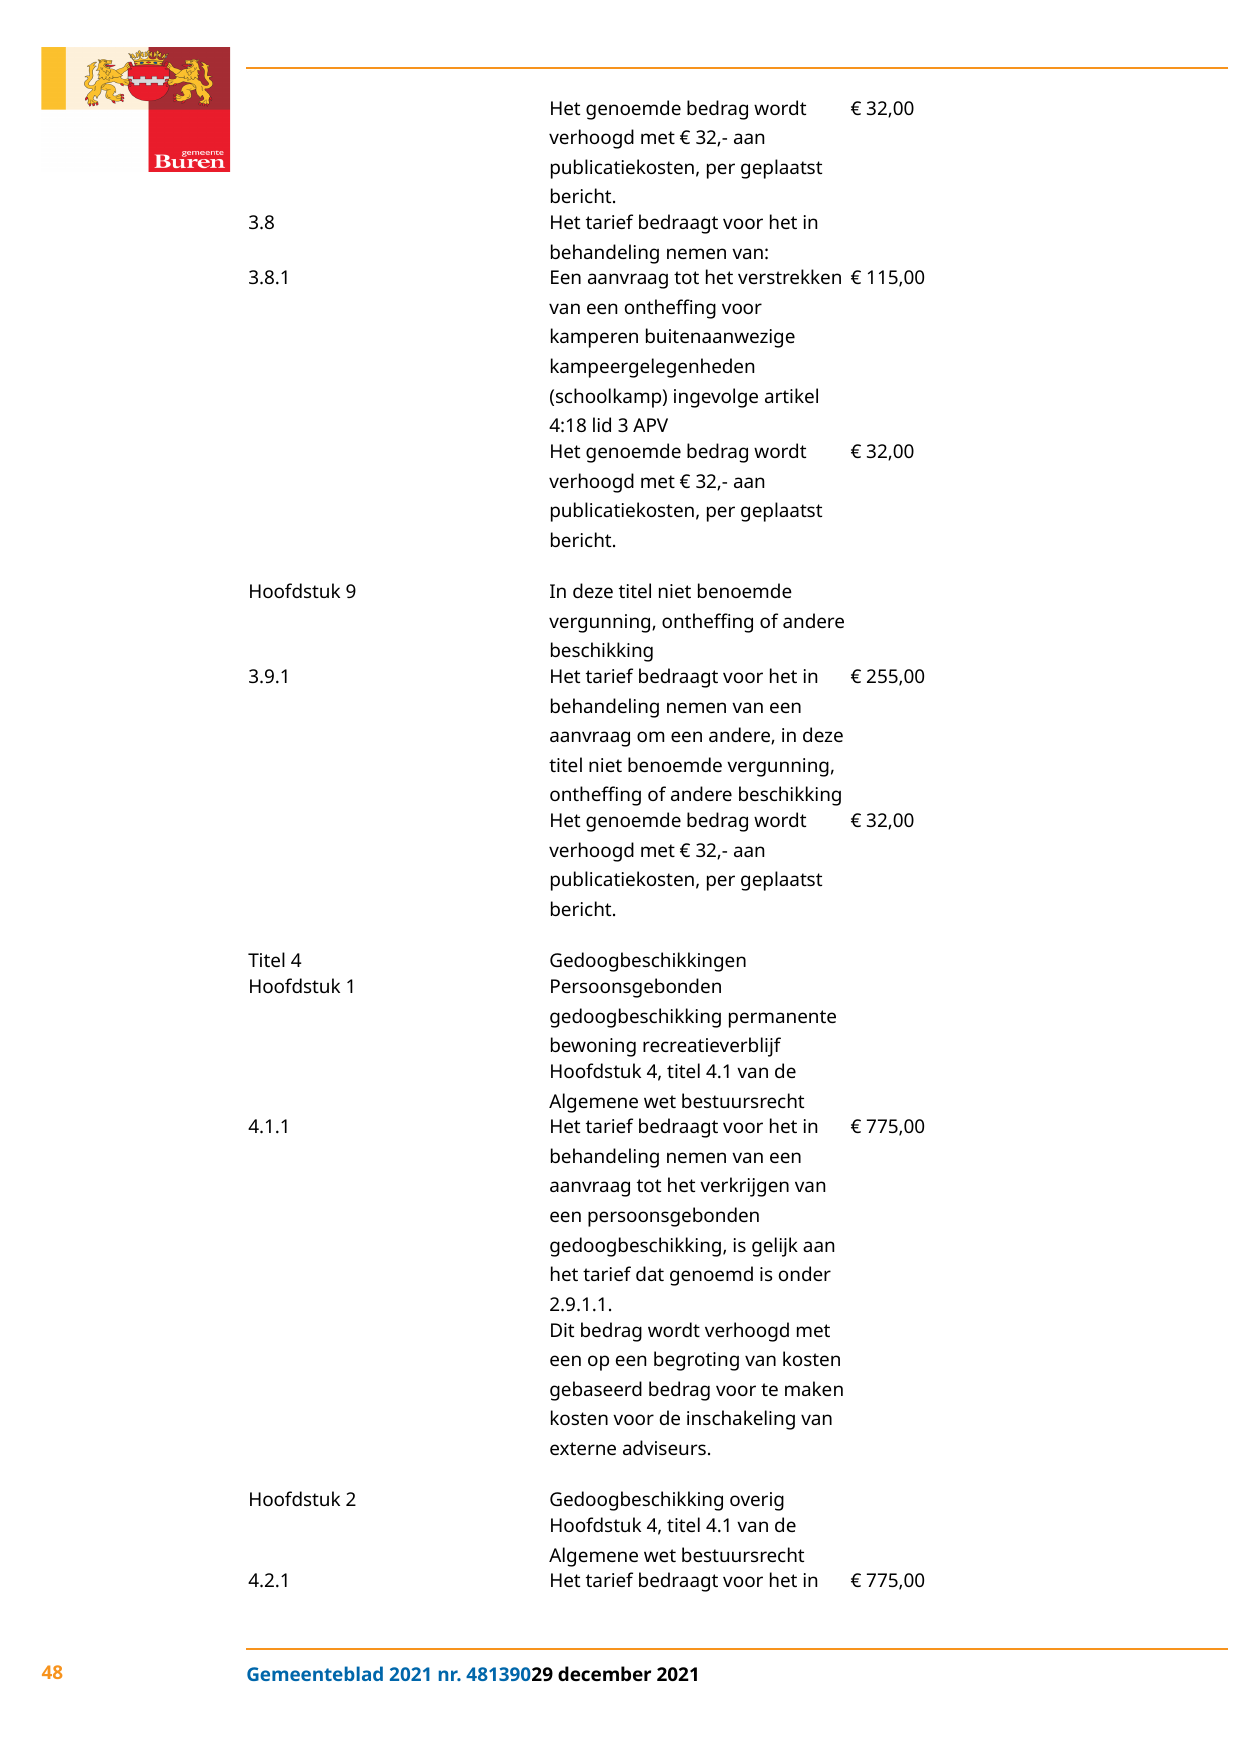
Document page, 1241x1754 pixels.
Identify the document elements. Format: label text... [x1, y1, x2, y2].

picture [41, 47, 231, 172]
table_cell [549, 1461, 850, 1487]
table_cell Gedoogbeschikkingen [549, 948, 850, 973]
table_cell [850, 579, 1152, 663]
table_cell € 255,00 [850, 663, 1152, 807]
table_cell Hoofdstuk 2 [248, 1487, 549, 1512]
table_cell Hoofdstuk 9 [248, 579, 549, 663]
table_cell Het tarief bedraagt voor het in behandeling nemen van een aanvraag tot het verkrijgen van een persoonsgebonden gedoogbeschikking, is gelijk aan het tarief dat genoemd is onder 2.9.1.1. [549, 1114, 850, 1317]
table_cell Hoofdstuk 4, titel 4.1 van de Algemene wet bestuursrecht [549, 1058, 850, 1113]
table_cell € 775,00 [850, 1568, 1152, 1593]
table_cell [850, 1512, 1152, 1568]
table_cell [850, 1487, 1152, 1512]
table_cell 3.8 [248, 209, 549, 264]
table_cell € 32,00 [850, 95, 1152, 209]
table_cell [850, 922, 1152, 948]
table_cell Het genoemde bedrag wordt verhoogd met € 32,- aan publicatiekosten, per geplaatst bericht. [549, 95, 850, 209]
table_cell € 775,00 [850, 1114, 1152, 1317]
table_cell [549, 922, 850, 948]
table_cell 4.1.1 [248, 1114, 549, 1317]
table_cell Gedoogbeschikking overig [549, 1487, 850, 1512]
table_cell € 32,00 [850, 808, 1152, 922]
table_cell [850, 553, 1152, 578]
table_cell [248, 553, 549, 578]
table_cell [248, 95, 549, 209]
table_cell [850, 1317, 1152, 1461]
table_cell 3.8.1 [248, 265, 549, 438]
table_cell 3.9.1 [248, 663, 549, 807]
table_cell € 32,00 [850, 438, 1152, 553]
table_cell Hoofdstuk 1 [248, 973, 549, 1058]
table_cell [248, 1512, 549, 1568]
table_cell [850, 973, 1152, 1058]
table_cell [248, 922, 549, 948]
table_cell Het tarief bedraagt voor het in behandeling nemen van: [549, 209, 850, 264]
table_cell Hoofdstuk 4, titel 4.1 van de Algemene wet bestuursrecht [549, 1512, 850, 1568]
table_cell [549, 553, 850, 578]
table_cell [248, 808, 549, 922]
table_cell [850, 948, 1152, 973]
table_cell Titel 4 [248, 948, 549, 973]
table_cell In deze titel niet benoemde vergunning, ontheffing of andere beschikking [549, 579, 850, 663]
table_cell Dit bedrag wordt verhoogd met een op een begroting van kosten gebaseerd bedrag voor te maken kosten voor de inschakeling van externe adviseurs. [549, 1317, 850, 1461]
table_cell [850, 1461, 1152, 1487]
table_cell [850, 1058, 1152, 1113]
table_cell [248, 1058, 549, 1113]
table_cell Het genoemde bedrag wordt verhoogd met € 32,- aan publicatiekosten, per geplaatst bericht. [549, 438, 850, 553]
table_cell Het tarief bedraagt voor het in [549, 1568, 850, 1593]
table_cell € 115,00 [850, 265, 1152, 438]
table_cell [248, 438, 549, 553]
table_cell Het tarief bedraagt voor het in behandeling nemen van een aanvraag om een andere, in deze titel niet benoemde vergunning, ontheffing of andere beschikking [549, 663, 850, 807]
table_cell Een aanvraag tot het verstrekken van een ontheffing voor kamperen buitenaanwezige kampeergelegenheden (schoolkamp) ingevolge artikel 4:18 lid 3 APV [549, 265, 850, 438]
table_cell 4.2.1 [248, 1568, 549, 1593]
table_cell Het genoemde bedrag wordt verhoogd met € 32,- aan publicatiekosten, per geplaatst bericht. [549, 808, 850, 922]
table_cell Persoonsgebonden gedoogbeschikking permanente bewoning recreatieverblijf [549, 973, 850, 1058]
table_cell [850, 209, 1152, 264]
table_cell [248, 1461, 549, 1487]
table_cell [248, 1317, 549, 1461]
